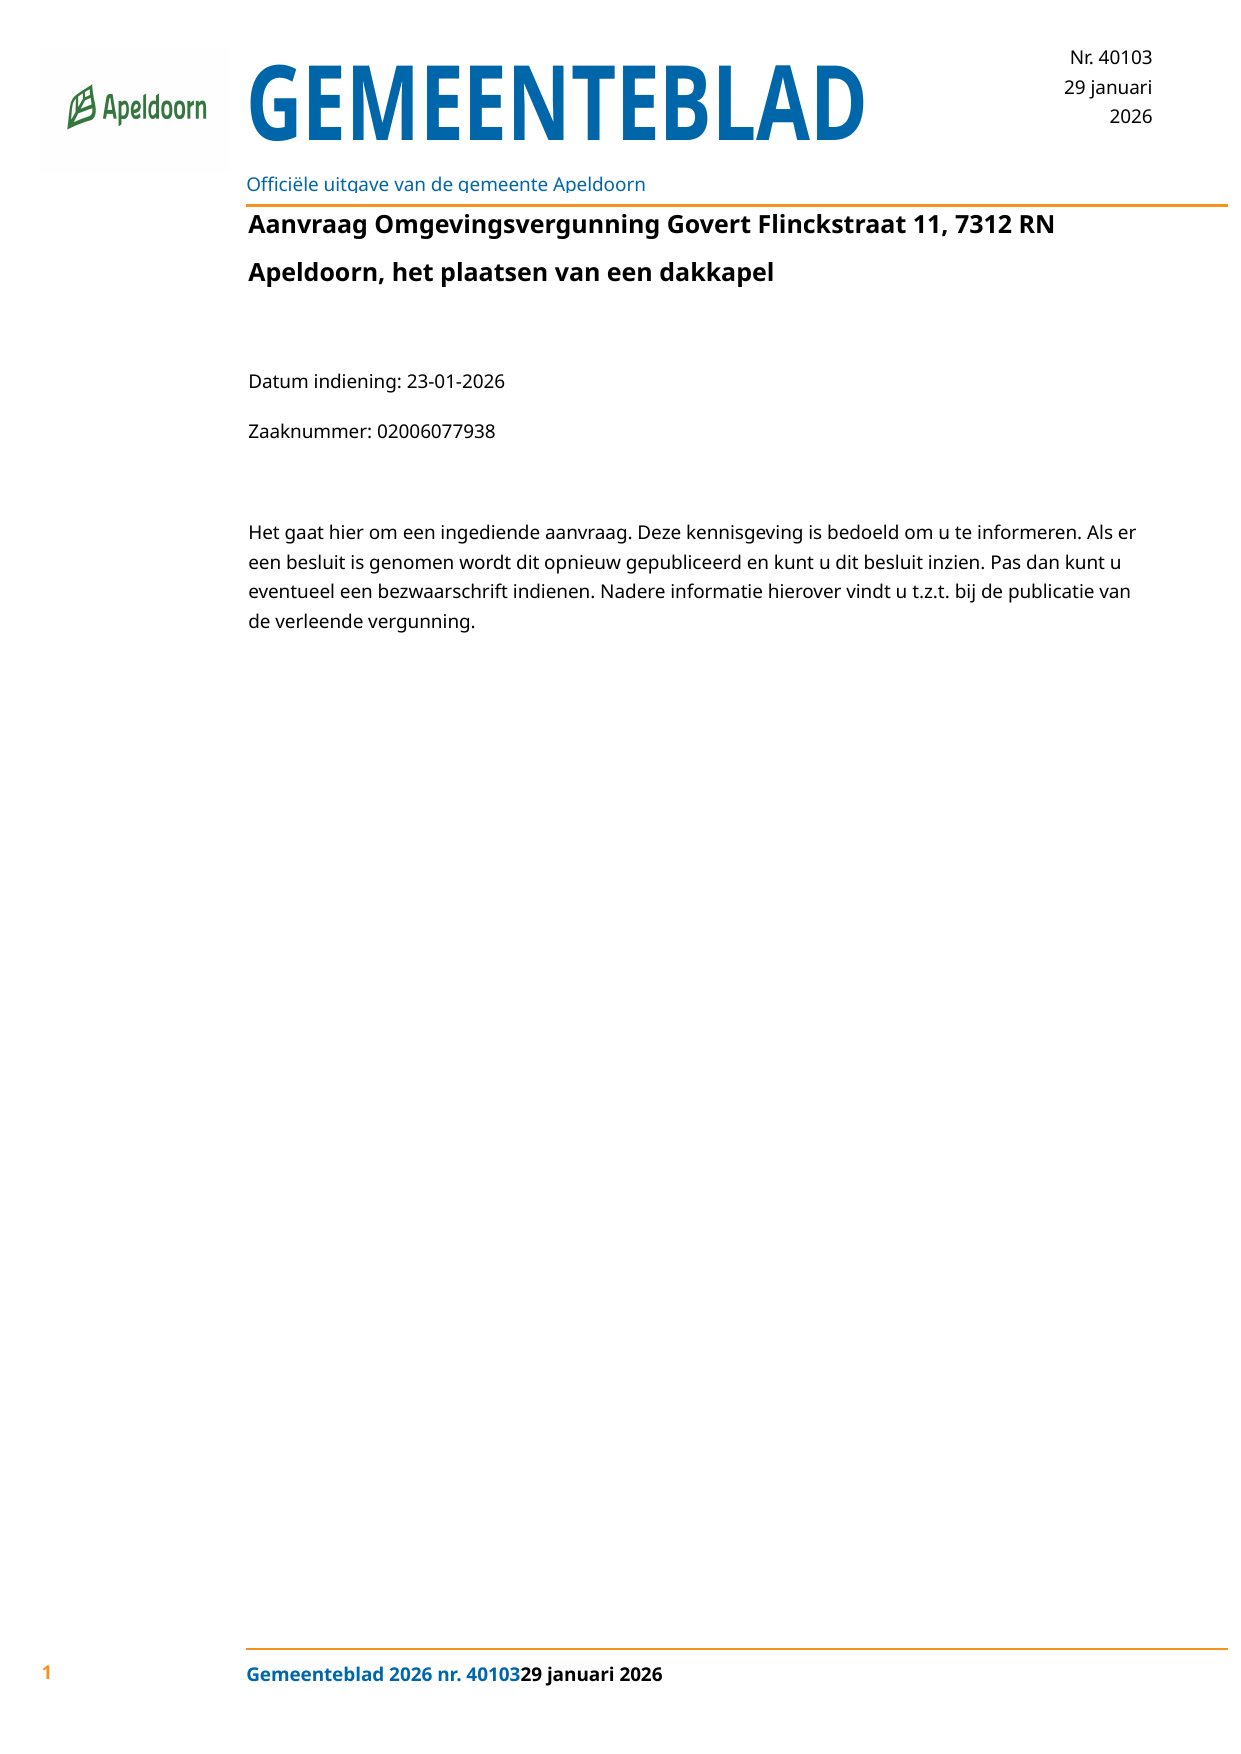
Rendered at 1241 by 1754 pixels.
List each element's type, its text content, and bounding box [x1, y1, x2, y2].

text Het gaat hier om een ingediende aanvraag. Deze kennisgeving is bedoeld om u te informeren. Als er een besluit is genomen wordt dit opnieuw gepubliceerd en kunt u dit besluit inzien. Pas dan kunt u eventueel een bezwaarschrift indienen. Nadere informatie hierover vindt u t.z.t. bij de publicatie van de verleende vergunning. [248, 519, 1152, 634]
text Aanvraag Omgevingsvergunning Govert Flinckstraat 11, 7312 RN Apeldoorn, het plaatsen van een dakkapel [248, 207, 1152, 288]
text Datum indiening: 23-01-2026 [248, 368, 1152, 394]
picture [41, 47, 231, 172]
text Zaaknummer: 02006077938 [248, 419, 1152, 444]
